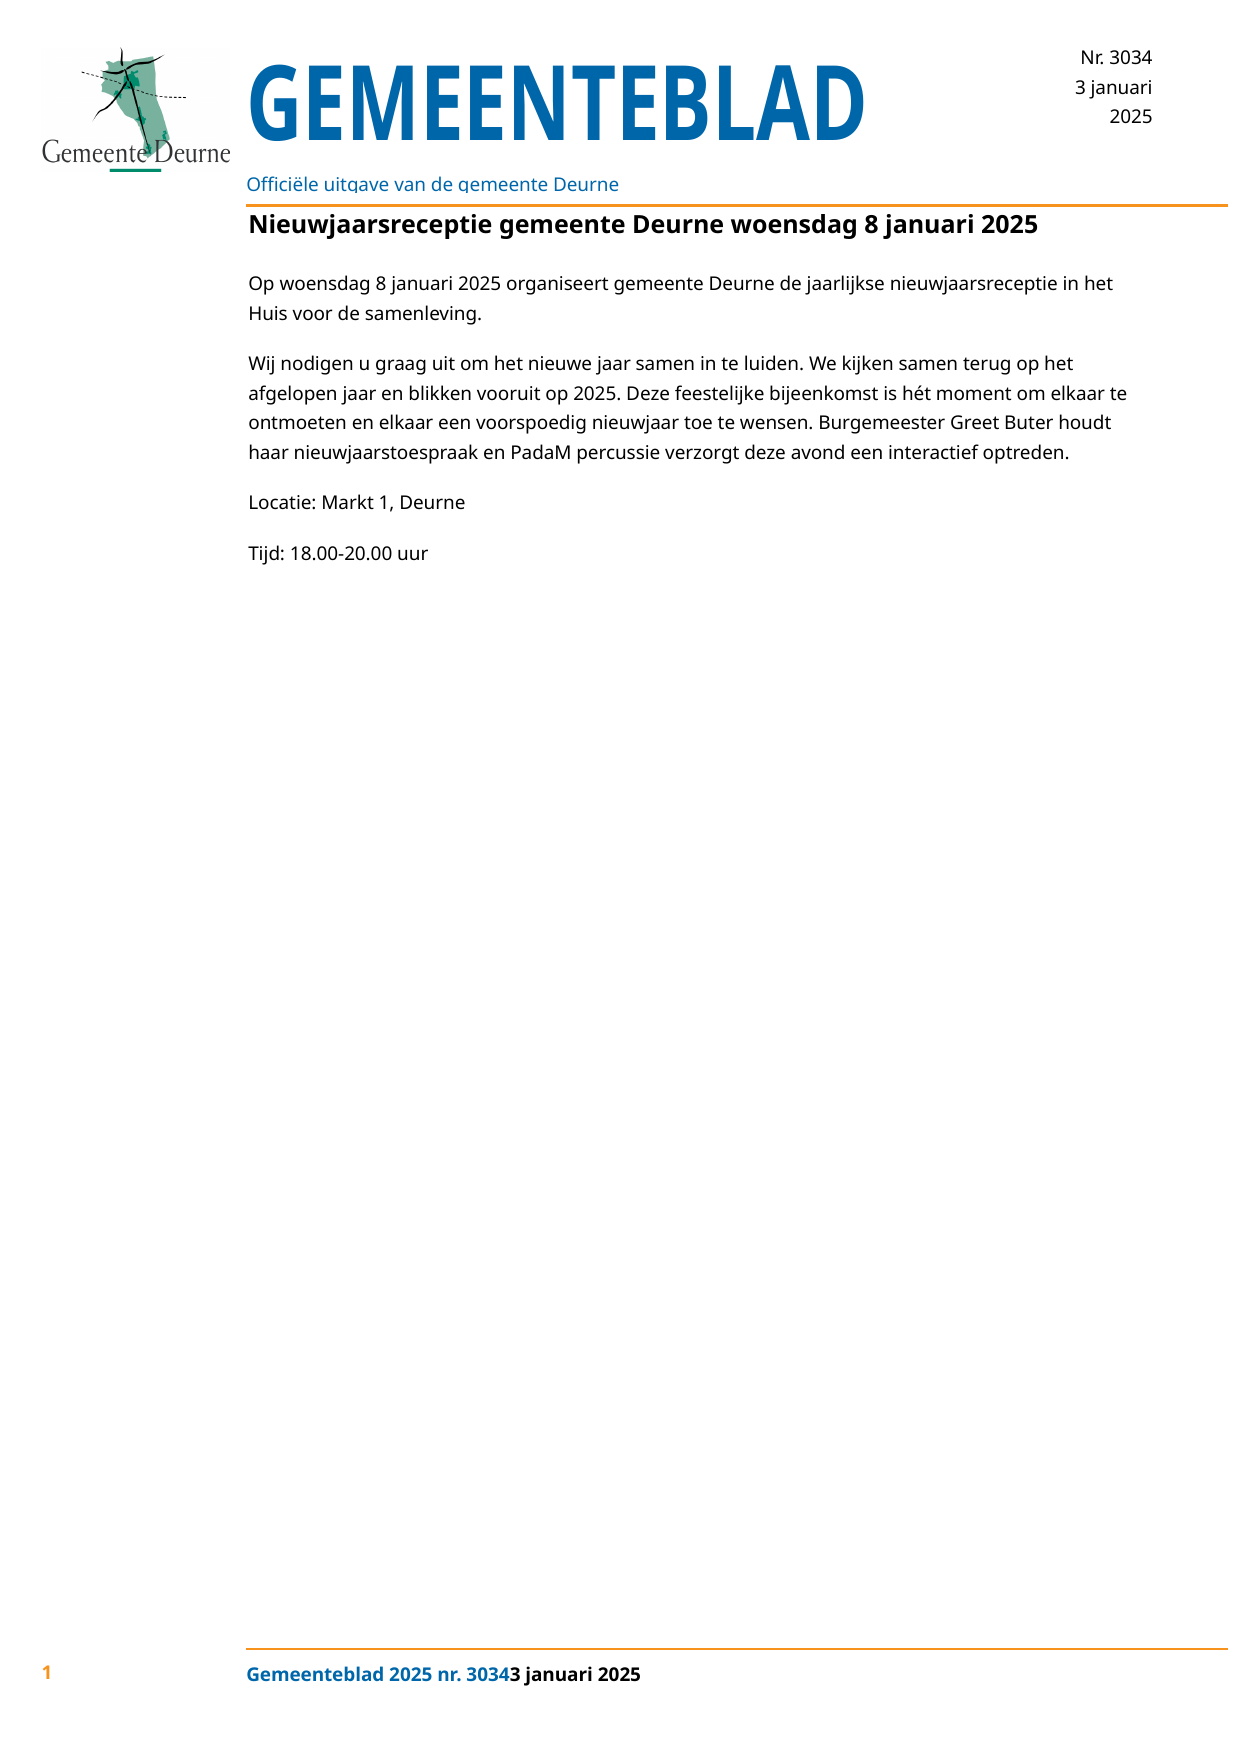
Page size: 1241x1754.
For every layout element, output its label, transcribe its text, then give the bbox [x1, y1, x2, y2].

text Wij nodigen u graag uit om het nieuwe jaar samen in te luiden. We kijken samen terug op het afgelopen jaar en blikken vooruit op 2025. Deze feestelijke bijeenkomst is hét moment om elkaar te ontmoeten en elkaar een voorspoedig nieuwjaar toe te wensen. Burgemeester Greet Buter houdt haar nieuwjaarstoespraak en PadaM percussie verzorgt deze avond een interactief optreden. [248, 350, 1152, 465]
text Nieuwjaarsreceptie gemeente Deurne woensdag 8 januari 2025 [248, 207, 1152, 241]
picture [41, 47, 231, 172]
text Locatie: Markt 1, Deurne [248, 489, 1152, 515]
text Op woensdag 8 januari 2025 organiseert gemeente Deurne de jaarlijkse nieuwjaarsreceptie in het Huis voor de samenleving. [248, 270, 1152, 326]
text Tijd: 18.00-20.00 uur [248, 540, 1152, 566]
